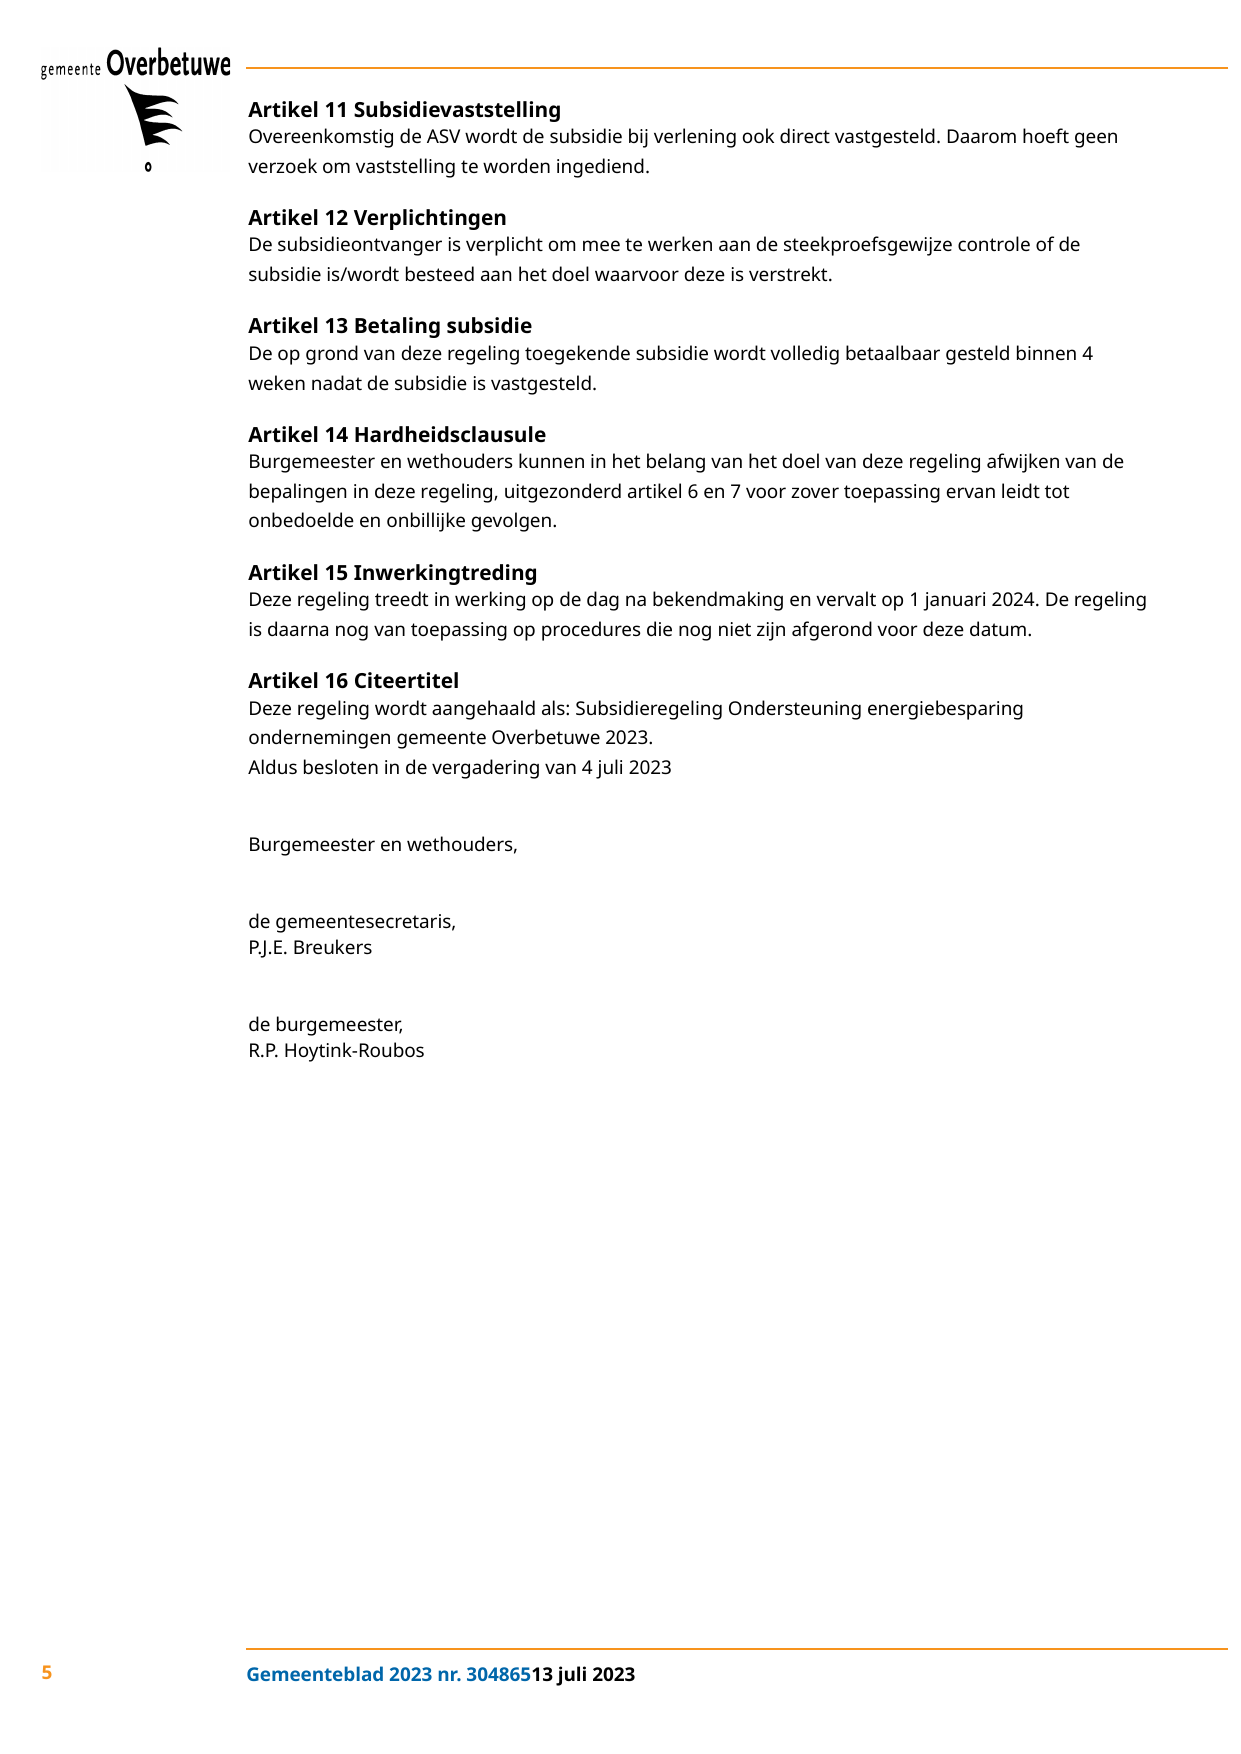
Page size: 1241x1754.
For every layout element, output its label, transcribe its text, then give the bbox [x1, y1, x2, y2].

text Artikel 12 Verplichtingen [248, 203, 1152, 232]
text Artikel 13 Betaling subsidie [248, 312, 1152, 340]
text Overeenkomstig de ASV wordt de subsidie bij verlening ook direct vastgesteld. Daarom hoeft geen verzoek om vaststelling te worden ingediend. [248, 123, 1152, 178]
text de burgemeester, [248, 1011, 1152, 1037]
text Artikel 15 Inwerkingtreding [248, 558, 1152, 587]
text Deze regeling wordt aangehaald als: Subsidieregeling Ondersteuning energiebesparing ondernemingen gemeente Overbetuwe 2023. [248, 695, 1152, 750]
text Aldus besloten in de vergadering van 4 juli 2023 [248, 754, 1152, 780]
text Artikel 11 Subsidievaststelling [248, 95, 1152, 123]
text De op grond van deze regeling toegekende subsidie wordt volledig betaalbaar gesteld binnen 4 weken nadat de subsidie is vastgesteld. [248, 340, 1152, 395]
text Burgemeester en wethouders kunnen in het belang van het doel van deze regeling afwijken van de bepalingen in deze regeling, uitgezonderd artikel 6 en 7 voor zover toepassing ervan leidt tot onbedoelde en onbillijke gevolgen. [248, 448, 1152, 533]
text Burgemeester en wethouders, [248, 831, 1152, 857]
picture [41, 47, 231, 172]
text De subsidieontvanger is verplicht om mee te werken aan de steekproefsgewijze controle of de subsidie is/wordt besteed aan het doel waarvoor deze is verstrekt. [248, 232, 1152, 287]
text R.P. Hoytink-Roubos [248, 1037, 1152, 1063]
text Artikel 14 Hardheidsclausule [248, 420, 1152, 448]
text Artikel 16 Citeertitel [248, 667, 1152, 695]
text Deze regeling treedt in werking op de dag na bekendmaking en vervalt op 1 januari 2024. De regeling is daarna nog van toepassing op procedures die nog niet zijn afgerond voor deze datum. [248, 587, 1152, 642]
text P.J.E. Breukers [248, 934, 1152, 960]
text de gemeentesecretaris, [248, 908, 1152, 934]
